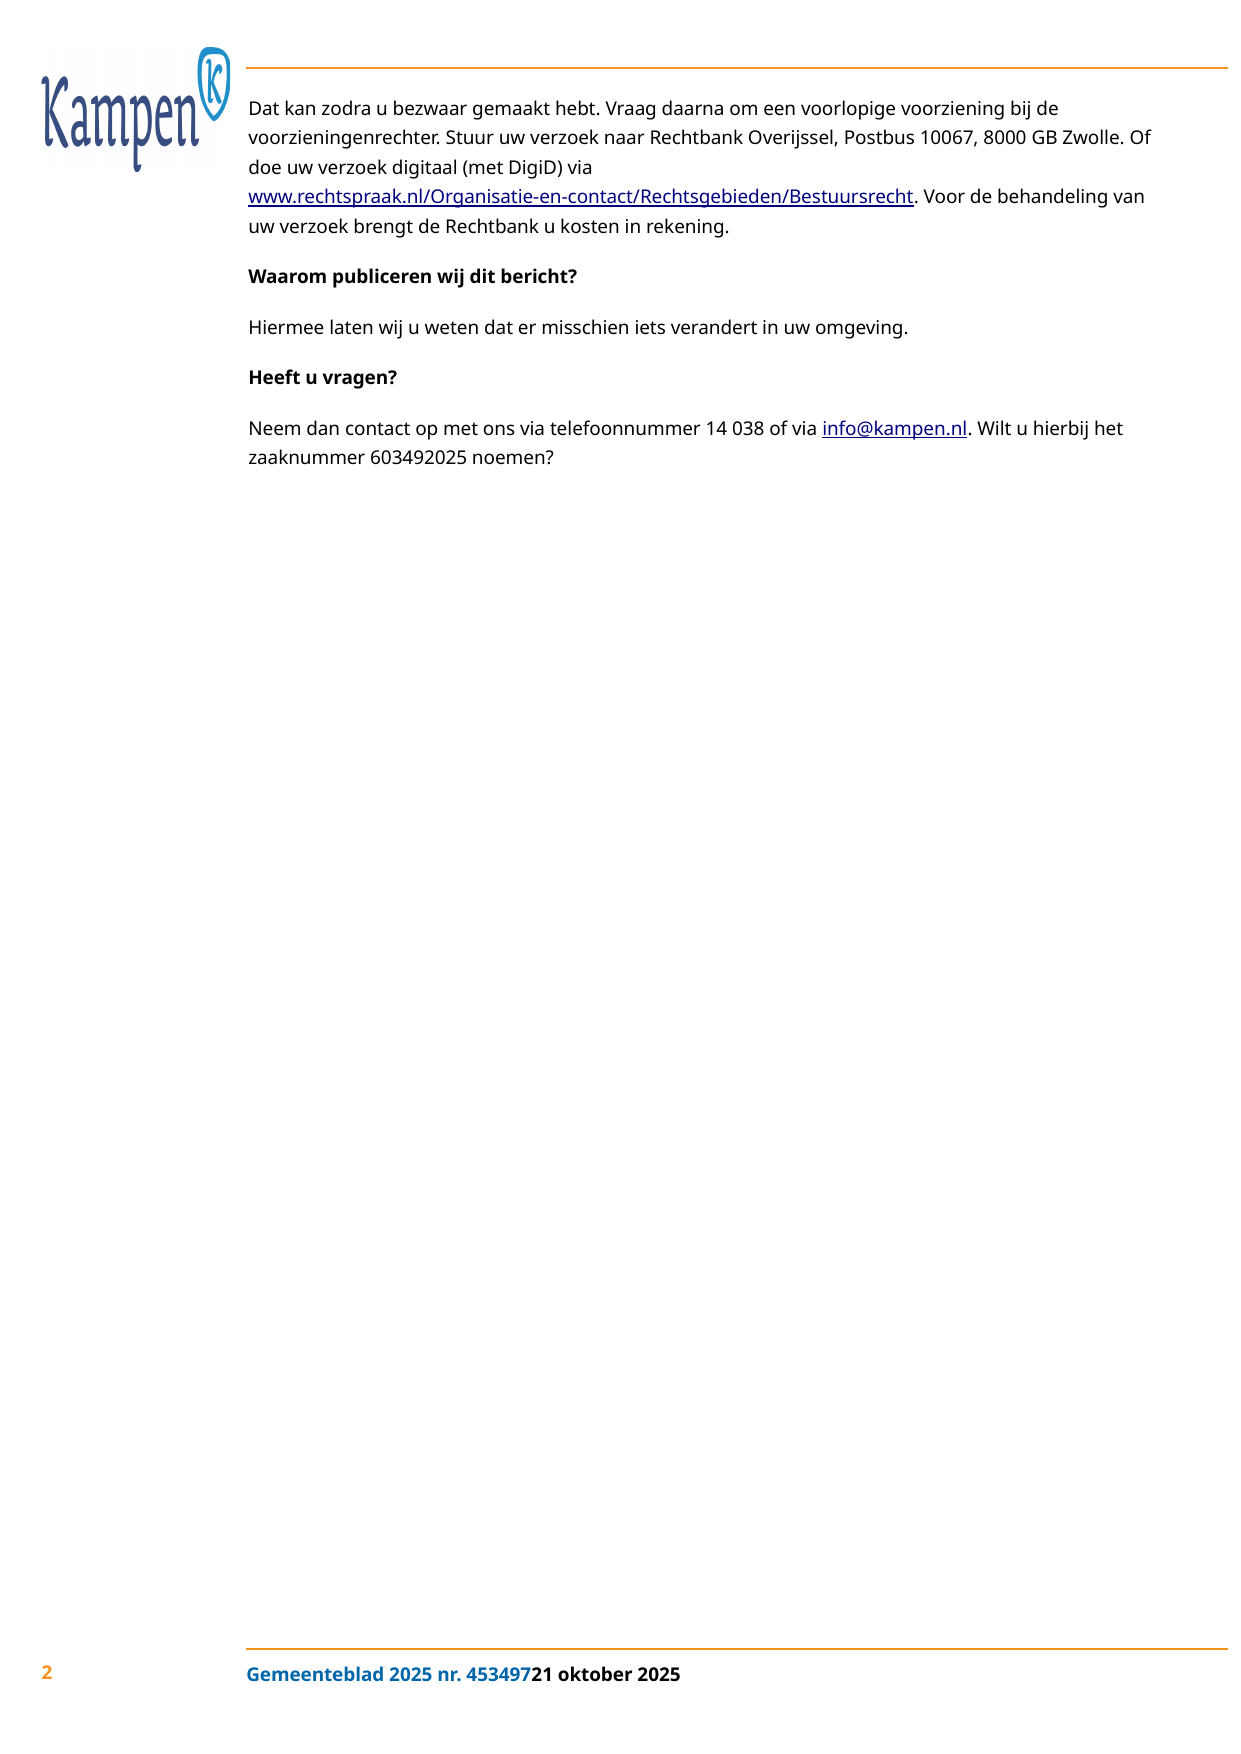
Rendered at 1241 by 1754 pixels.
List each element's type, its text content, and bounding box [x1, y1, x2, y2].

picture [41, 47, 231, 172]
text Heeft u vragen? [248, 364, 1152, 390]
text Hiermee laten wij u weten dat er misschien iets verandert in uw omgeving. [248, 314, 1152, 340]
text Dat kan zodra u bezwaar gemaakt hebt. Vraag daarna om een voorlopige voorziening bij de voorzieningenrechter. Stuur uw verzoek naar Rechtbank Overijssel, Postbus 10067, 8000 GB Zwolle. Of doe uw verzoek digitaal (met DigiD) via www.rechtspraak.nl/Organisatie-en-contact/Rechtsgebieden/Bestuursrecht. Voor de behandeling van uw verzoek brengt de Rechtbank u kosten in rekening. [248, 95, 1152, 239]
text Neem dan contact op met ons via telefoonnummer 14 038 of via info@kampen.nl. Wilt u hierbij het zaaknummer 603492025 noemen? [248, 415, 1152, 470]
text Waarom publiceren wij dit bericht? [248, 263, 1152, 289]
